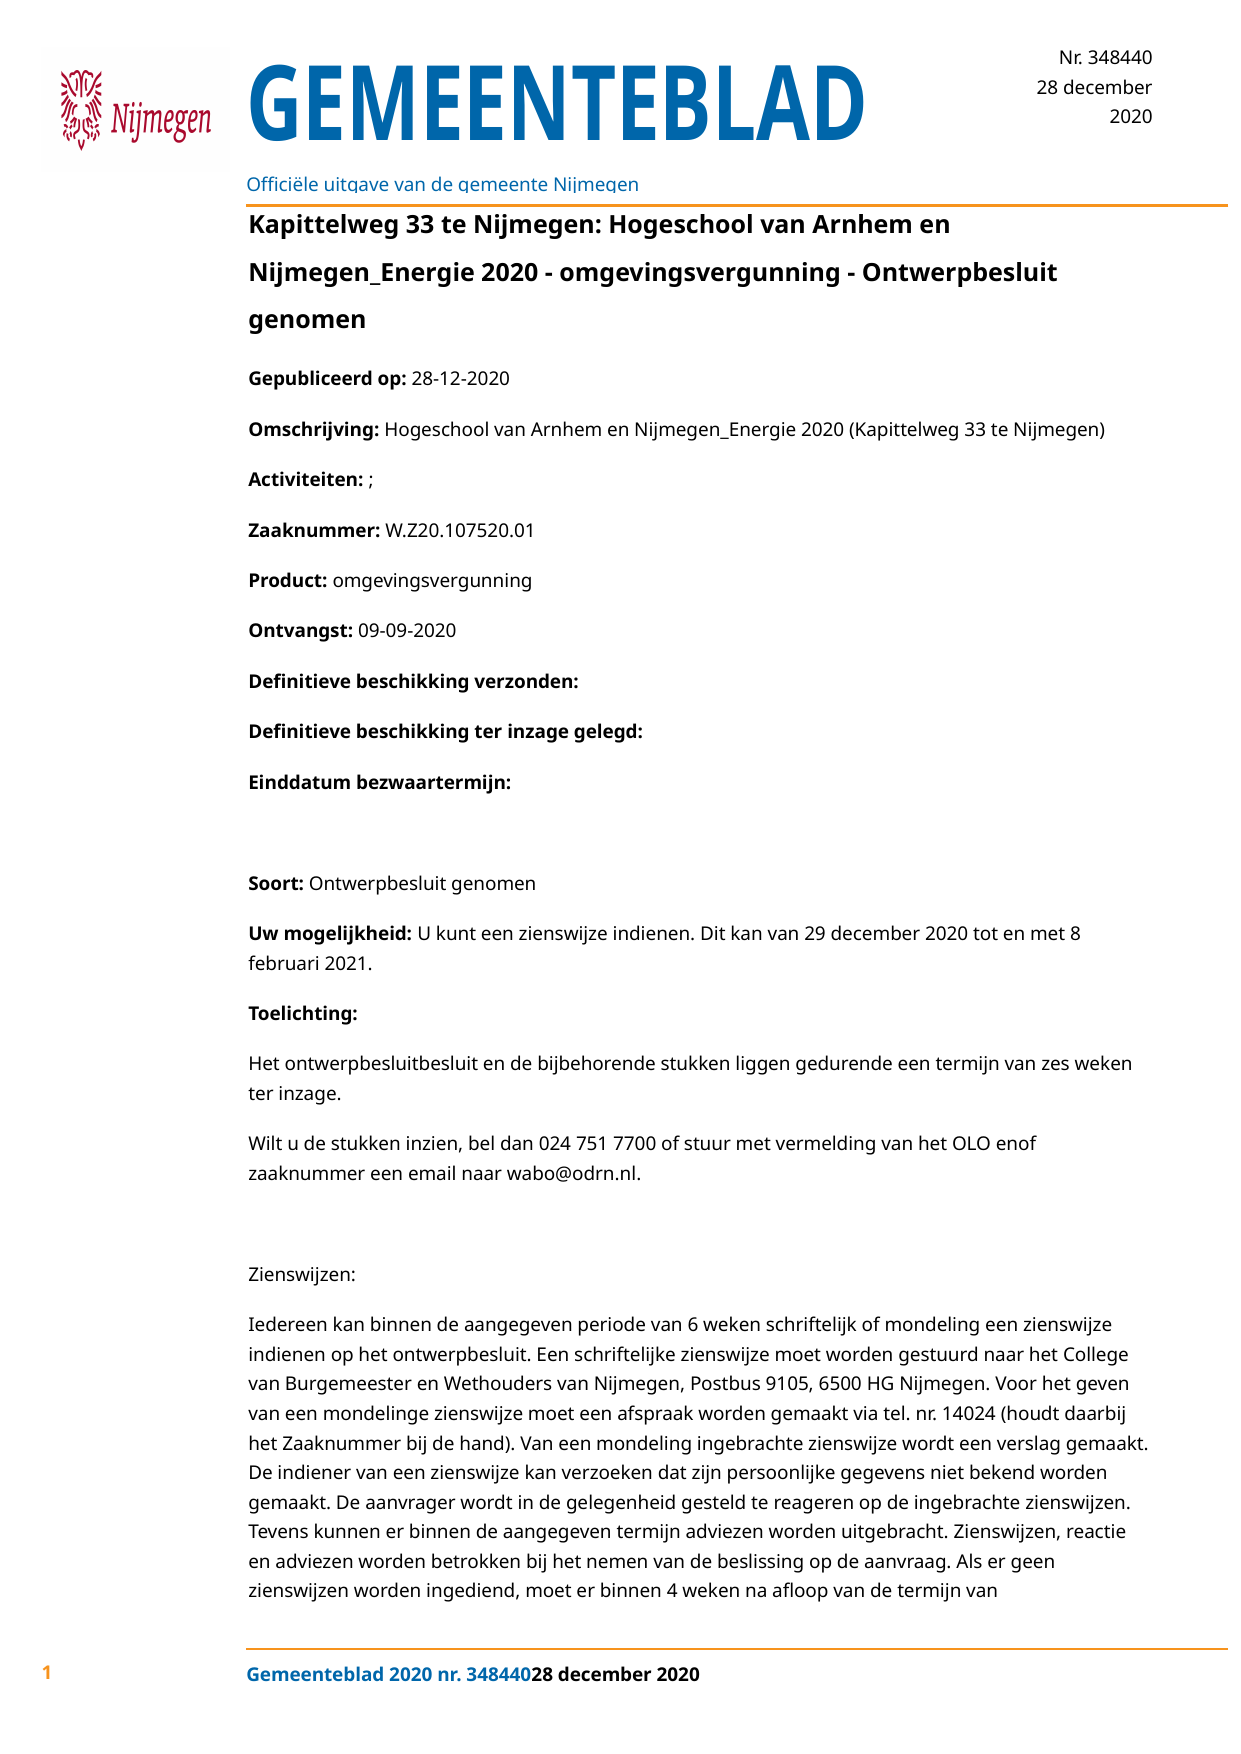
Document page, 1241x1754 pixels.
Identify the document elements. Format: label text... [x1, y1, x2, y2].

text Iedereen kan binnen de aangegeven periode van 6 weken schriftelijk of mondeling een zienswijze indienen op het ontwerpbesluit. Een schriftelijke zienswijze moet worden gestuurd naar het College van Burgemeester en Wethouders van Nijmegen, Postbus 9105, 6500 HG Nijmegen. Voor het geven van een mondelinge zienswijze moet een afspraak worden gemaakt via tel. nr. 14024 (houdt daarbij het Zaaknummer bij de hand). Van een mondeling ingebrachte zienswijze wordt een verslag gemaakt. De indiener van een zienswijze kan verzoeken dat zijn persoonlijke gegevens niet bekend worden gemaakt. De aanvrager wordt in de gelegenheid gesteld te reageren op de ingebrachte zienswijzen. Tevens kunnen er binnen de aangegeven termijn adviezen worden uitgebracht. Zienswijzen, reactie en adviezen worden betrokken bij het nemen van de beslissing op de aanvraag. Als er geen zienswijzen worden ingediend, moet er binnen 4 weken na afloop van de termijn van [248, 1311, 1152, 1603]
text Soort: Ontwerpbesluit genomen [248, 870, 1152, 895]
text Omschrijving: Hogeschool van Arnhem en Nijmegen_Energie 2020 (Kapittelweg 33 te Nijmegen) [248, 416, 1152, 442]
text Wilt u de stukken inzien, bel dan 024 751 7700 of stuur met vermelding van het OLO enof zaaknummer een email naar wabo@odrn.nl. [248, 1131, 1152, 1186]
text Zienswijzen: [248, 1261, 1152, 1287]
text Product: omgevingsvergunning [248, 567, 1152, 593]
text Definitieve beschikking verzonden: [248, 668, 1152, 694]
text Definitieve beschikking ter inzage gelegd: [248, 718, 1152, 744]
text Gepubliceerd op: 28-12-2020 [248, 366, 1152, 391]
text Einddatum bezwaartermijn: [248, 769, 1152, 794]
text Activiteiten: ; [248, 466, 1152, 492]
text Uw mogelijkheid: U kunt een zienswijze indienen. Dit kan van 29 december 2020 tot en met 8 februari 2021. [248, 920, 1152, 975]
text Zaaknummer: W.Z20.107520.01 [248, 517, 1152, 542]
text Ontvangst: 09-09-2020 [248, 618, 1152, 643]
text Het ontwerpbesluitbesluit en de bijbehorende stukken liggen gedurende een termijn van zes weken ter inzage. [248, 1051, 1152, 1106]
text Kapittelweg 33 te Nijmegen: Hogeschool van Arnhem en Nijmegen_Energie 2020 - omgevingsvergunning - Ontwerpbesluit genomen [248, 207, 1152, 336]
text Toelichting: [248, 1000, 1152, 1026]
picture [41, 47, 231, 172]
